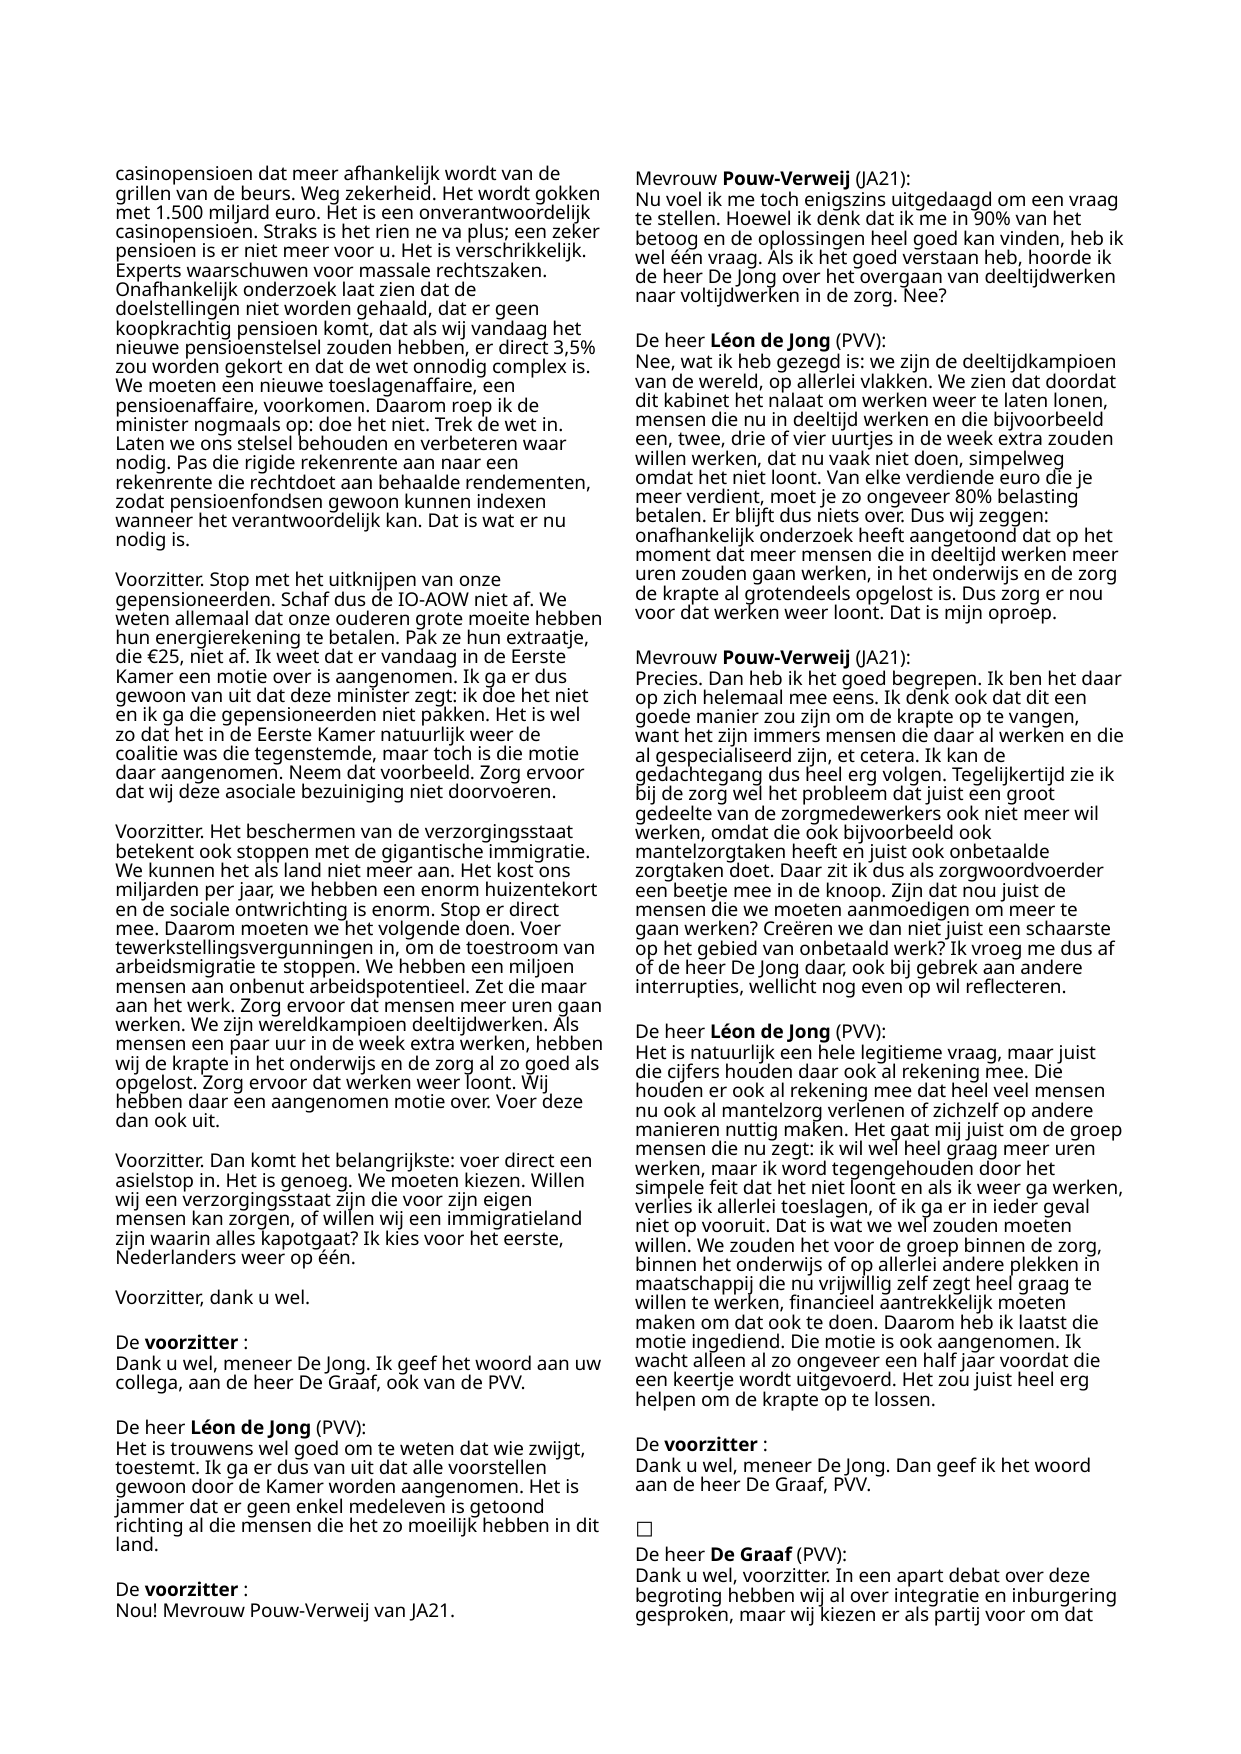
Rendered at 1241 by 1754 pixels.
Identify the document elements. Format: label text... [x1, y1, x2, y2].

text Voorzitter, dank u wel. [115, 1289, 605, 1308]
text Dank u wel, meneer De Jong. Ik geef het woord aan uw collega, aan de heer De Graaf, ook van de PVV. [115, 1355, 605, 1393]
text De heer De Graaf (PVV): [635, 1542, 1125, 1567]
text Nee, wat ik heb gezegd is: we zijn de deeltijdkampioen van de wereld, op allerlei vlakken. We zien dat doordat dit kabinet het nalaat om werken weer te laten lonen, mensen die nu in deeltijd werken en die bijvoorbeeld een, twee, drie of vier uurtjes in de week extra zouden willen werken, dat nu vaak niet doen, simpelweg omdat het niet loont. Van elke verdiende euro die je meer verdient, moet je zo ongeveer 80% belasting betalen. Er blijft dus niets over. Dus wij zeggen: onafhankelijk onderzoek heeft aangetoond dat op het moment dat meer mensen die in deeltijd werken meer uren zouden gaan werken, in het onderwijs en de zorg de krapte al grotendeels opgelost is. Dus zorg er nou voor dat werken weer loont. Dat is mijn oproep. [635, 353, 1125, 623]
text De heer Léon de Jong (PVV): [115, 1414, 605, 1440]
text Dank u wel, voorzitter. In een apart debat over deze begroting hebben wij al over integratie en inburgering gesproken, maar wij kiezen er als partij voor om dat [635, 1567, 1125, 1625]
text Mevrouw Pouw-Verweij (JA21): [635, 165, 1125, 191]
text Het is natuurlijk een hele legitieme vraag, maar juist die cijfers houden daar ook al rekening mee. Die houden er ook al rekening mee dat heel veel mensen nu ook al mantelzorg verlenen of zichzelf op andere manieren nuttig maken. Het gaat mij juist om de groep mensen die nu zegt: ik wil wel heel graag meer uren werken, maar ik word tegengehouden door het simpele feit dat het niet loont en als ik weer ga werken, verlies ik allerlei toeslagen, of ik ga er in ieder geval niet op vooruit. Dat is wat we wel zouden moeten willen. We zouden het voor de groep binnen de zorg, binnen het onderwijs of op allerlei andere plekken in maatschappij die nu vrijwillig zelf zegt heel graag te willen te werken, financieel aantrekkelijk moeten maken om dat ook te doen. Daarom heb ik laatst die motie ingediend. Die motie is ook aangenomen. Ik wacht alleen al zo ongeveer een half jaar voordat die een keertje wordt uitgevoerd. Het zou juist heel erg helpen om de krapte op te lossen. [635, 1044, 1125, 1410]
text De voorzitter : [635, 1431, 1125, 1457]
text Mevrouw Pouw-Verweij (JA21): [635, 644, 1125, 670]
text casinopensioen dat meer afhankelijk wordt van de grillen van de beurs. Weg zekerheid. Het wordt gokken met 1.500 miljard euro. Het is een onverantwoordelijk casinopensioen. Straks is het rien ne va plus; een zeker pensioen is er niet meer voor u. Het is verschrikkelijk. Experts waarschuwen voor massale rechtszaken. Onafhankelijk onderzoek laat zien dat de doelstellingen niet worden gehaald, dat er geen koopkrachtig pensioen komt, dat als wij vandaag het nieuwe pensioenstelsel zouden hebben, er direct 3,5% zou worden gekort en dat de wet onnodig complex is. We moeten een nieuwe toeslagenaffaire, een pensioenaffaire, voorkomen. Daarom roep ik de minister nogmaals op: doe het niet. Trek de wet in. Laten we ons stelsel behouden en verbeteren waar nodig. Pas die rigide rekenrente aan naar een rekenrente die rechtdoet aan behaalde rendementen, zodat pensioenfondsen gewoon kunnen indexen wanneer het verantwoordelijk kan. Dat is wat er nu nodig is. [115, 165, 605, 551]
text Het is trouwens wel goed om te weten dat wie zwijgt, toestemt. Ik ga er dus van uit dat alle voorstellen gewoon door de Kamer worden aangenomen. Het is jammer dat er geen enkel medeleven is getoond richting al die mensen die het zo moeilijk hebben in dit land. [115, 1440, 605, 1555]
text Dank u wel, meneer De Jong. Dan geef ik het woord aan de heer De Graaf, PVV. [635, 1457, 1125, 1495]
text De voorzitter : [115, 1329, 605, 1355]
text De heer Léon de Jong (PVV): [635, 1018, 1125, 1044]
text Voorzitter. Stop met het uitknijpen van onze gepensioneerden. Schaf dus de IO-AOW niet af. We weten allemaal dat onze ouderen grote moeite hebben hun energierekening te betalen. Pak ze hun extraatje, die €25, niet af. Ik weet dat er vandaag in de Eerste Kamer een motie over is aangenomen. Ik ga er dus gewoon van uit dat deze minister zegt: ik doe het niet en ik ga die gepensioneerden niet pakken. Het is wel zo dat het in de Eerste Kamer natuurlijk weer de coalitie was die tegenstemde, maar toch is die motie daar aangenomen. Neem dat voorbeeld. Zorg ervoor dat wij deze asociale bezuiniging niet doorvoeren. [115, 571, 605, 803]
text Voorzitter. Dan komt het belangrijkste: voer direct een asielstop in. Het is genoeg. We moeten kiezen. Willen wij een verzorgingsstaat zijn die voor zijn eigen mensen kan zorgen, of willen wij een immigratieland zijn waarin alles kapotgaat? Ik kies voor het eerste, Nederlanders weer op één. [115, 1152, 605, 1268]
text Voorzitter. Het beschermen van de verzorgingsstaat betekent ook stoppen met de gigantische immigratie. We kunnen het als land niet meer aan. Het kost ons miljarden per jaar, we hebben een enorm huizentekort en de sociale ontwrichting is enorm. Stop er direct mee. Daarom moeten we het volgende doen. Voer tewerkstellingsvergunningen in, om de toestroom van arbeidsmigratie te stoppen. We hebben een miljoen mensen aan onbenut arbeidspotentieel. Zet die maar aan het werk. Zorg ervoor dat mensen meer uren gaan werken. We zijn wereldkampioen deeltijdwerken. Als mensen een paar uur in de week extra werken, hebben wij de krapte in het onderwijs en de zorg al zo goed als opgelost. Zorg ervoor dat werken weer loont. Wij hebben daar een aangenomen motie over. Voer deze dan ook uit. [115, 823, 605, 1132]
text Precies. Dan heb ik het goed begrepen. Ik ben het daar op zich helemaal mee eens. Ik denk ook dat dit een goede manier zou zijn om de krapte op te vangen, want het zijn immers mensen die daar al werken en die al gespecialiseerd zijn, et cetera. Ik kan de gedachtegang dus heel erg volgen. Tegelijkertijd zie ik bij de zorg wel het probleem dat juist een groot gedeelte van de zorgmedewerkers ook niet meer wil werken, omdat die ook bijvoorbeeld ook mantelzorgtaken heeft en juist ook onbetaalde zorgtaken doet. Daar zit ik dus als zorgwoordvoerder een beetje mee in de knoop. Zijn dat nou juist de mensen die we moeten aanmoedigen om meer te gaan werken? Creëren we dan niet juist een schaarste op het gebied van onbetaald werk? Ik vroeg me dus af of de heer De Jong daar, ook bij gebrek aan andere interrupties, wellicht nog even op wil reflecteren. [635, 670, 1125, 997]
text Nou! Mevrouw Pouw-Verweij van JA21. [115, 1602, 605, 1621]
text Nu voel ik me toch enigszins uitgedaagd om een vraag te stellen. Hoewel ik denk dat ik me in 90% van het betoog en de oplossingen heel goed kan vinden, heb ik wel één vraag. Als ik het goed verstaan heb, hoorde ik de heer De Jong over het overgaan van deeltijdwerken naar voltijdwerken in de zorg. Nee? [635, 191, 1125, 307]
text De heer Léon de Jong (PVV): [635, 328, 1125, 353]
text ⬜ [635, 1516, 1125, 1542]
text De voorzitter : [115, 1576, 605, 1602]
